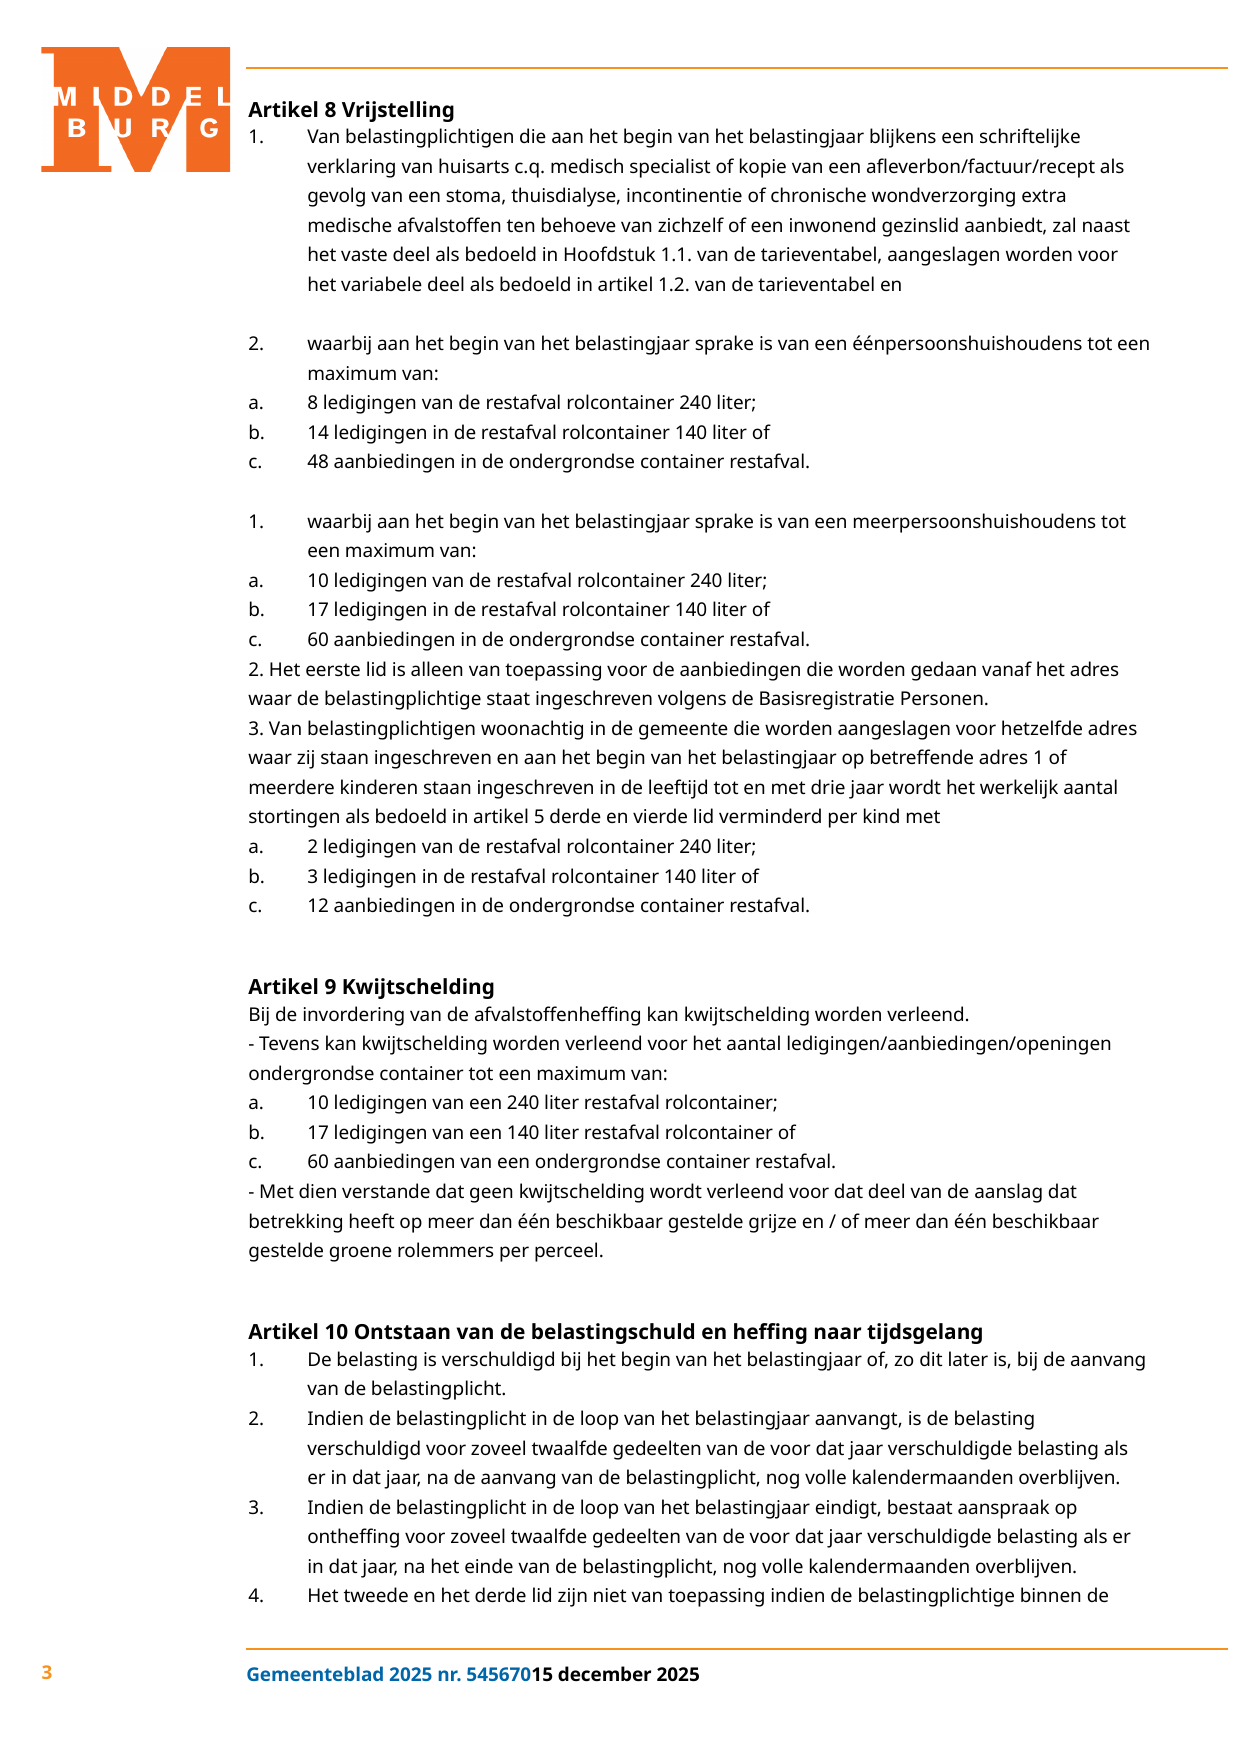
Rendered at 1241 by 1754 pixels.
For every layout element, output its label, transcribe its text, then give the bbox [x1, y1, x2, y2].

text Bij de invordering van de afvalstoffenheffing kan kwijtschelding worden verleend. [248, 1001, 1152, 1027]
list Indien de belastingplicht in de loop van het belastingjaar eindigt, bestaat aanspraak op ontheffing voor zoveel twaalfde gedeelten van de voor dat jaar verschuldigde belasting als er in dat jaar, na het einde van de belastingplicht, nog volle kalendermaanden overblijven. [248, 1494, 1152, 1579]
list 17 ledigingen van een 140 liter restafval rolcontainer of [248, 1119, 1152, 1145]
text Artikel 8 Vrijstelling [248, 95, 1152, 123]
list 10 ledigingen van de restafval rolcontainer 240 liter; [248, 567, 1152, 593]
list 14 ledigingen in de restafval rolcontainer 140 liter of [248, 419, 1152, 445]
list Van belastingplichtigen die aan het begin van het belastingjaar blijkens een schriftelijke verklaring van huisarts c.q. medisch specialist of kopie van een afleverbon/factuur/recept als gevolg van een stoma, thuisdialyse, incontinentie of chronische wondverzorging extra medische afvalstoffen ten behoeve van zichzelf of een inwonend gezinslid aanbiedt, zal naast het vaste deel als bedoeld in Hoofdstuk 1.1. van de tarieventabel, aangeslagen worden voor het variabele deel als bedoeld in artikel 1.2. van de tarieventabel en [248, 123, 1152, 297]
list 8 ledigingen van de restafval rolcontainer 240 liter; [248, 389, 1152, 415]
list 60 aanbiedingen van een ondergrondse container restafval. [248, 1149, 1152, 1174]
list De belasting is verschuldigd bij het begin van het belastingjaar of, zo dit later is, bij de aanvang van de belastingplicht. [248, 1346, 1152, 1401]
list 12 aanbiedingen in de ondergrondse container restafval. [248, 892, 1152, 918]
list 48 aanbiedingen in de ondergrondse container restafval. [248, 449, 1152, 474]
list Het tweede en het derde lid zijn niet van toepassing indien de belastingplichtige binnen de [248, 1583, 1152, 1608]
list Indien de belastingplicht in de loop van het belastingjaar aanvangt, is de belasting verschuldigd voor zoveel twaalfde gedeelten van de voor dat jaar verschuldigde belasting als er in dat jaar, na de aanvang van de belastingplicht, nog volle kalendermaanden overblijven. [248, 1405, 1152, 1490]
list 3 ledigingen in de restafval rolcontainer 140 liter of [248, 863, 1152, 888]
list waarbij aan het begin van het belastingjaar sprake is van een éénpersoonshuishoudens tot een maximum van: [248, 330, 1152, 386]
text ondergrondse container tot een maximum van: [248, 1060, 1152, 1086]
list 10 ledigingen van een 240 liter restafval rolcontainer; [248, 1089, 1152, 1115]
text Artikel 9 Kwijtschelding [248, 972, 1152, 1001]
picture [41, 47, 231, 172]
text 3. Van belastingplichtigen woonachtig in de gemeente die worden aangeslagen voor hetzelfde adres waar zij staan ingeschreven en aan het begin van het belastingjaar op betreffende adres 1 of meerdere kinderen staan ingeschreven in de leeftijd tot en met drie jaar wordt het werkelijk aantal stortingen als bedoeld in artikel 5 derde en vierde lid verminderd per kind met [248, 715, 1152, 829]
list 17 ledigingen in de restafval rolcontainer 140 liter of [248, 597, 1152, 622]
list 2 ledigingen van de restafval rolcontainer 240 liter; [248, 833, 1152, 859]
text - Met dien verstande dat geen kwijtschelding wordt verleend voor dat deel van de aanslag dat betrekking heeft op meer dan één beschikbaar gestelde grijze en / of meer dan één beschikbaar gestelde groene rolemmers per perceel. [248, 1178, 1152, 1263]
list waarbij aan het begin van het belastingjaar sprake is van een meerpersoonshuishoudens tot een maximum van: [248, 508, 1152, 563]
text 2. Het eerste lid is alleen van toepassing voor de aanbiedingen die worden gedaan vanaf het adres waar de belastingplichtige staat ingeschreven volgens de Basisregistratie Personen. [248, 656, 1152, 711]
text - Tevens kan kwijtschelding worden verleend voor het aantal ledigingen/aanbiedingen/openingen [248, 1030, 1152, 1056]
text Artikel 10 Ontstaan van de belastingschuld en heffing naar tijdsgelang [248, 1317, 1152, 1346]
list 60 aanbiedingen in de ondergrondse container restafval. [248, 626, 1152, 652]
